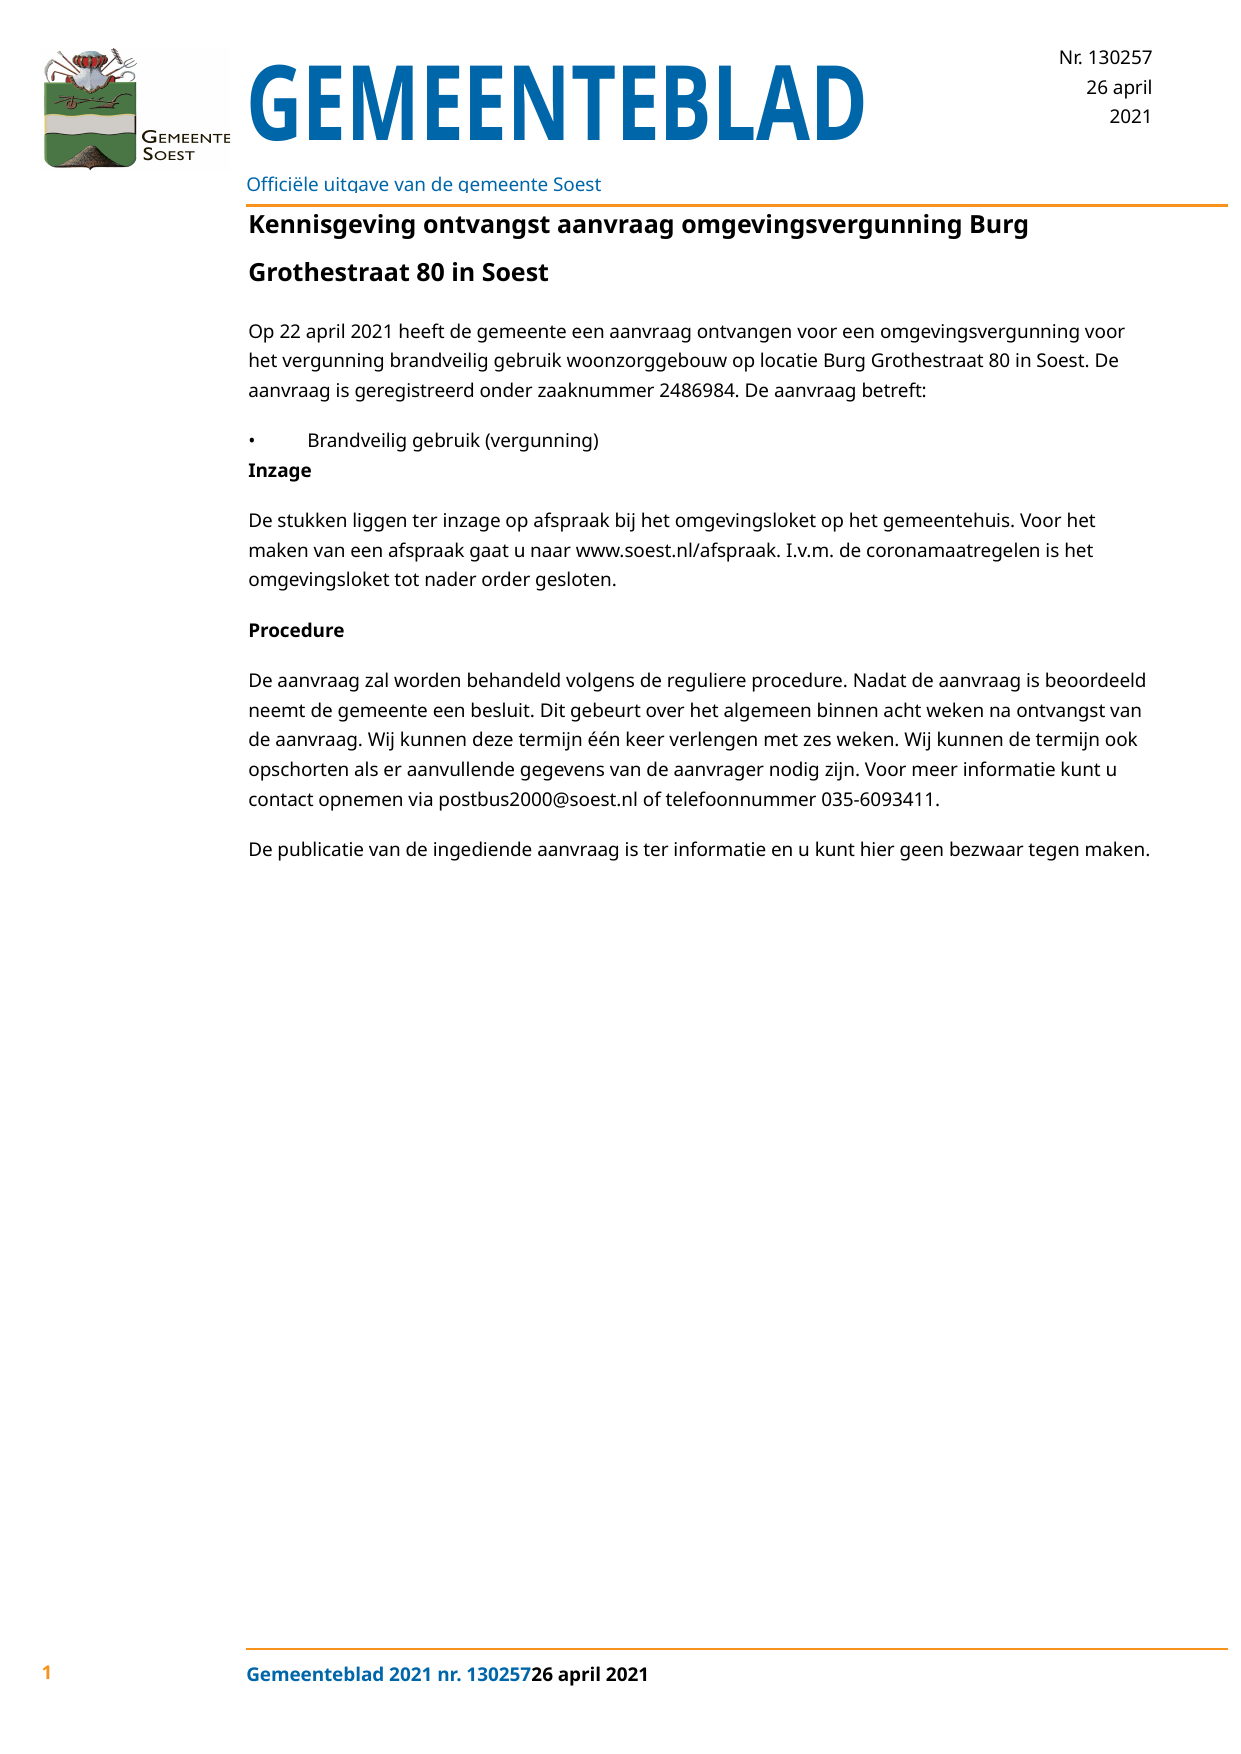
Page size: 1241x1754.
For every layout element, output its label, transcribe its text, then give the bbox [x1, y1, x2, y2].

list Brandveilig gebruik (vergunning) [248, 427, 1152, 453]
text De publicatie van de ingediende aanvraag is ter informatie en u kunt hier geen bezwaar tegen maken. [248, 836, 1152, 862]
text Inzage [248, 457, 1152, 483]
picture [41, 47, 231, 172]
text Op 22 april 2021 heeft de gemeente een aanvraag ontvangen voor een omgevingsvergunning voor het vergunning brandveilig gebruik woonzorggebouw op locatie Burg Grothestraat 80 in Soest. De aanvraag is geregistreerd onder zaaknummer 2486984. De aanvraag betreft: [248, 318, 1152, 403]
text De aanvraag zal worden behandeld volgens de reguliere procedure. Nadat de aanvraag is beoordeeld neemt de gemeente een besluit. Dit gebeurt over het algemeen binnen acht weken na ontvangst van de aanvraag. Wij kunnen deze termijn één keer verlengen met zes weken. Wij kunnen de termijn ook opschorten als er aanvullende gegevens van de aanvrager nodig zijn. Voor meer informatie kunt u contact opnemen via postbus2000@soest.nl of telefoonnummer 035-6093411. [248, 667, 1152, 812]
text Kennisgeving ontvangst aanvraag omgevingsvergunning Burg Grothestraat 80 in Soest [248, 207, 1152, 288]
text Procedure [248, 617, 1152, 643]
text De stukken liggen ter inzage op afspraak bij het omgevingsloket op het gemeentehuis. Voor het maken van een afspraak gaat u naar www.soest.nl/afspraak. I.v.m. de coronamaatregelen is het omgevingsloket tot nader order gesloten. [248, 507, 1152, 592]
